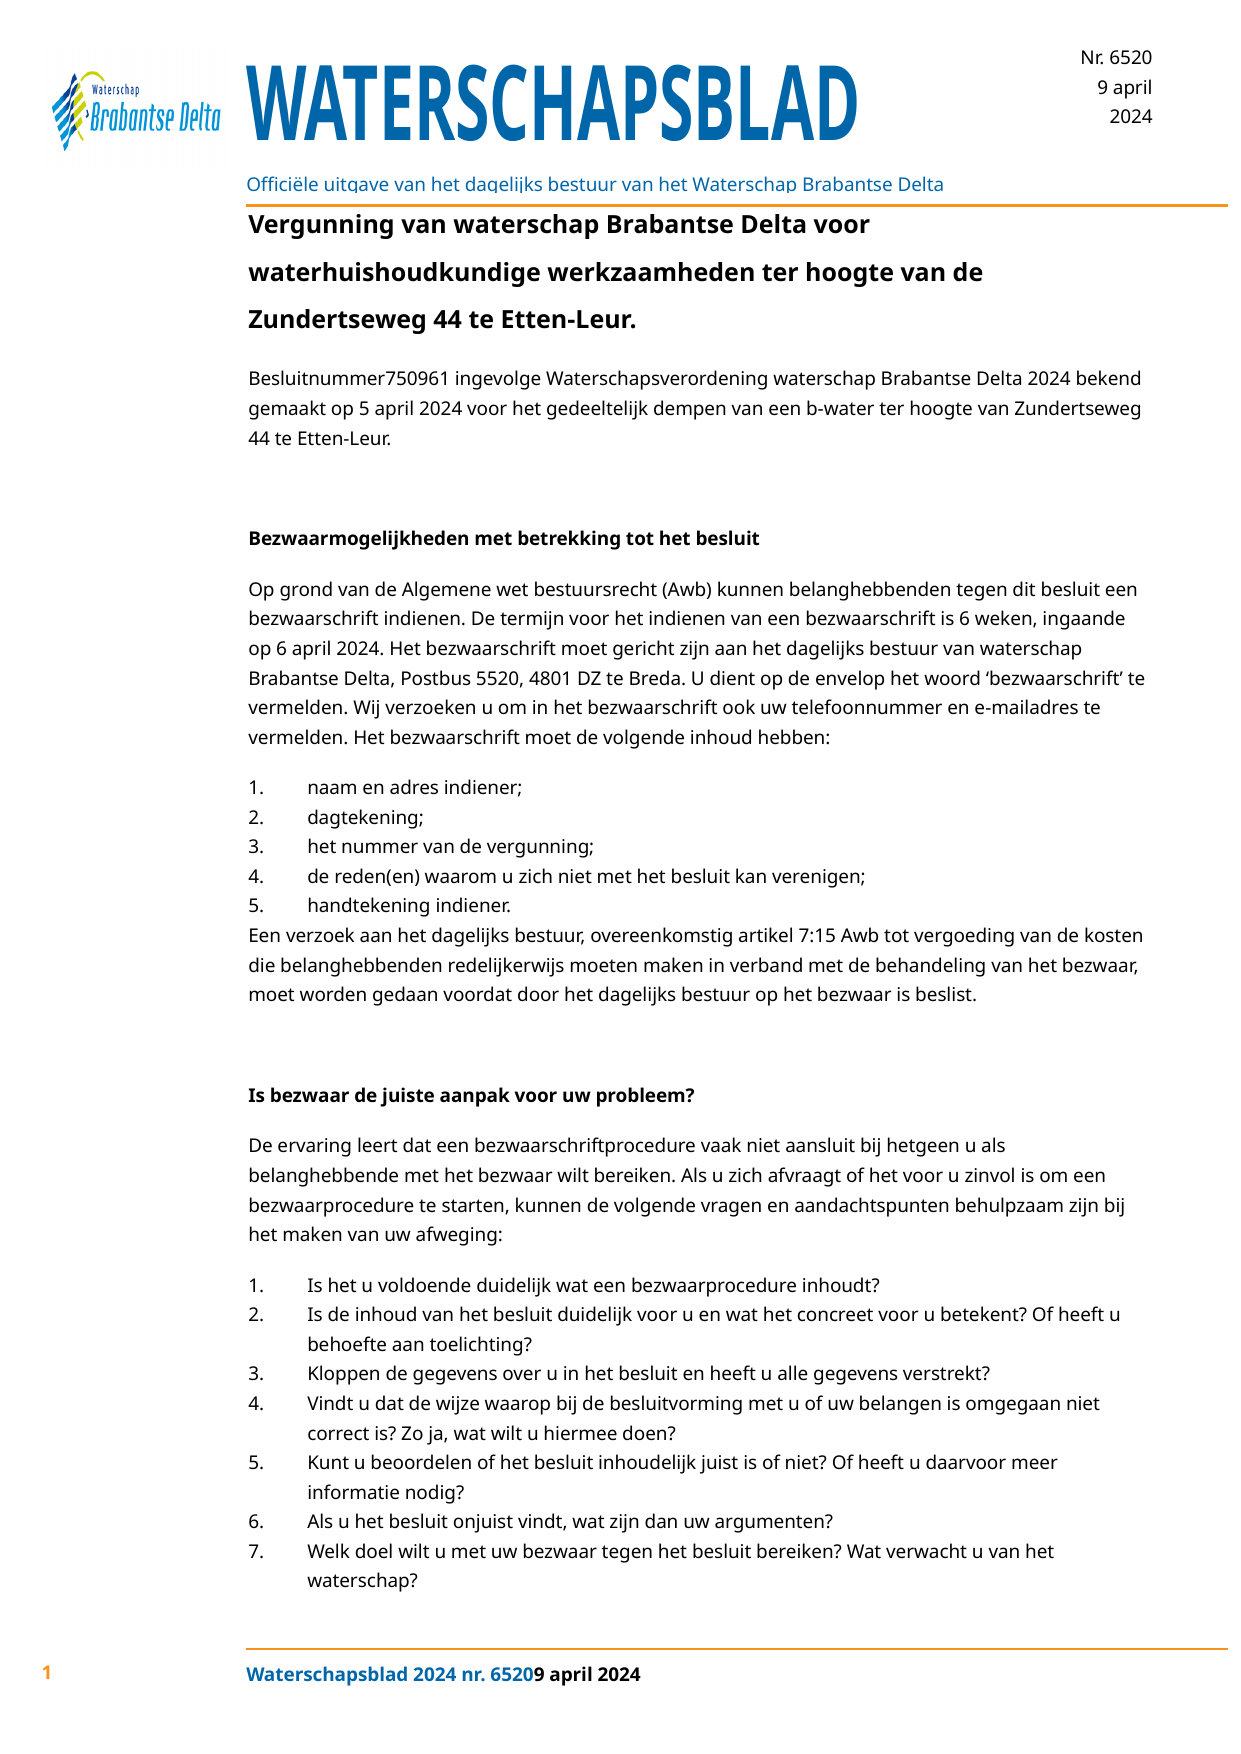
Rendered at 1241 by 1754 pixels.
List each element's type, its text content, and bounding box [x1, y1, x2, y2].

text Is bezwaar de juiste aanpak voor uw probleem? [248, 1082, 1152, 1108]
text Op grond van de Algemene wet bestuursrecht (Awb) kunnen belanghebbenden tegen dit besluit een bezwaarschrift indienen. De termijn voor het indienen van een bezwaarschrift is 6 weken, ingaande op 6 april 2024. Het bezwaarschrift moet gericht zijn aan het dagelijks bestuur van waterschap Brabantse Delta, Postbus 5520, 4801 DZ te Breda. U dient op de envelop het woord ‘bezwaarschrift’ te vermelden. Wij verzoeken u om in het bezwaarschrift ook uw telefoonnummer en e‑mailadres te vermelden. Het bezwaarschrift moet de volgende inhoud hebben: [248, 576, 1152, 749]
list Kloppen de gegevens over u in het besluit en heeft u alle gegevens verstrekt? [248, 1361, 1152, 1386]
list dagtekening; [248, 804, 1152, 829]
text Besluitnummer750961 ingevolge Waterschapsverordening waterschap Brabantse Delta 2024 bekend gemaakt op 5 april 2024 voor het gedeeltelijk dempen van een b-water ter hoogte van Zundertseweg 44 te Etten-Leur. [248, 366, 1152, 450]
list Kunt u beoordelen of het besluit inhoudelijk juist is of niet? Of heeft u daarvoor meer informatie nodig? [248, 1449, 1152, 1504]
list Welk doel wilt u met uw bezwaar tegen het besluit bereiken? Wat verwacht u van het waterschap? [248, 1538, 1152, 1593]
list het nummer van de vergunning; [248, 833, 1152, 859]
list naam en adres indiener; [248, 774, 1152, 800]
list Als u het besluit onjuist vindt, wat zijn dan uw argumenten? [248, 1508, 1152, 1534]
list de reden(en) waarom u zich niet met het besluit kan verenigen; [248, 863, 1152, 889]
text De ervaring leert dat een bezwaarschriftprocedure vaak niet aansluit bij hetgeen u als belanghebbende met het bezwaar wilt bereiken. Als u zich afvraagt of het voor u zinvol is om een bezwaarprocedure te starten, kunnen de volgende vragen en aandachtspunten behulpzaam zijn bij het maken van uw afweging: [248, 1133, 1152, 1247]
picture [41, 47, 231, 172]
list Is het u voldoende duidelijk wat een bezwaarprocedure inhoudt? [248, 1272, 1152, 1297]
text Een verzoek aan het dagelijks bestuur, overeenkomstig artikel 7:15 Awb tot vergoeding van de kosten die belanghebbenden redelijkerwijs moeten maken in verband met de behandeling van het bezwaar, moet worden gedaan voordat door het dagelijks bestuur op het bezwaar is beslist. [248, 922, 1152, 1007]
list Vindt u dat de wijze waarop bij de besluitvorming met u of uw belangen is omgegaan niet correct is? Zo ja, wat wilt u hiermee doen? [248, 1390, 1152, 1445]
list Is de inhoud van het besluit duidelijk voor u en wat het concreet voor u betekent? Of heeft u behoefte aan toelichting? [248, 1301, 1152, 1357]
text Bezwaarmogelijkheden met betrekking tot het besluit [248, 526, 1152, 551]
list handtekening indiener. [248, 893, 1152, 918]
text Vergunning van waterschap Brabantse Delta voor waterhuishoudkundige werkzaamheden ter hoogte van de Zundertseweg 44 te Etten-Leur. [248, 207, 1152, 336]
